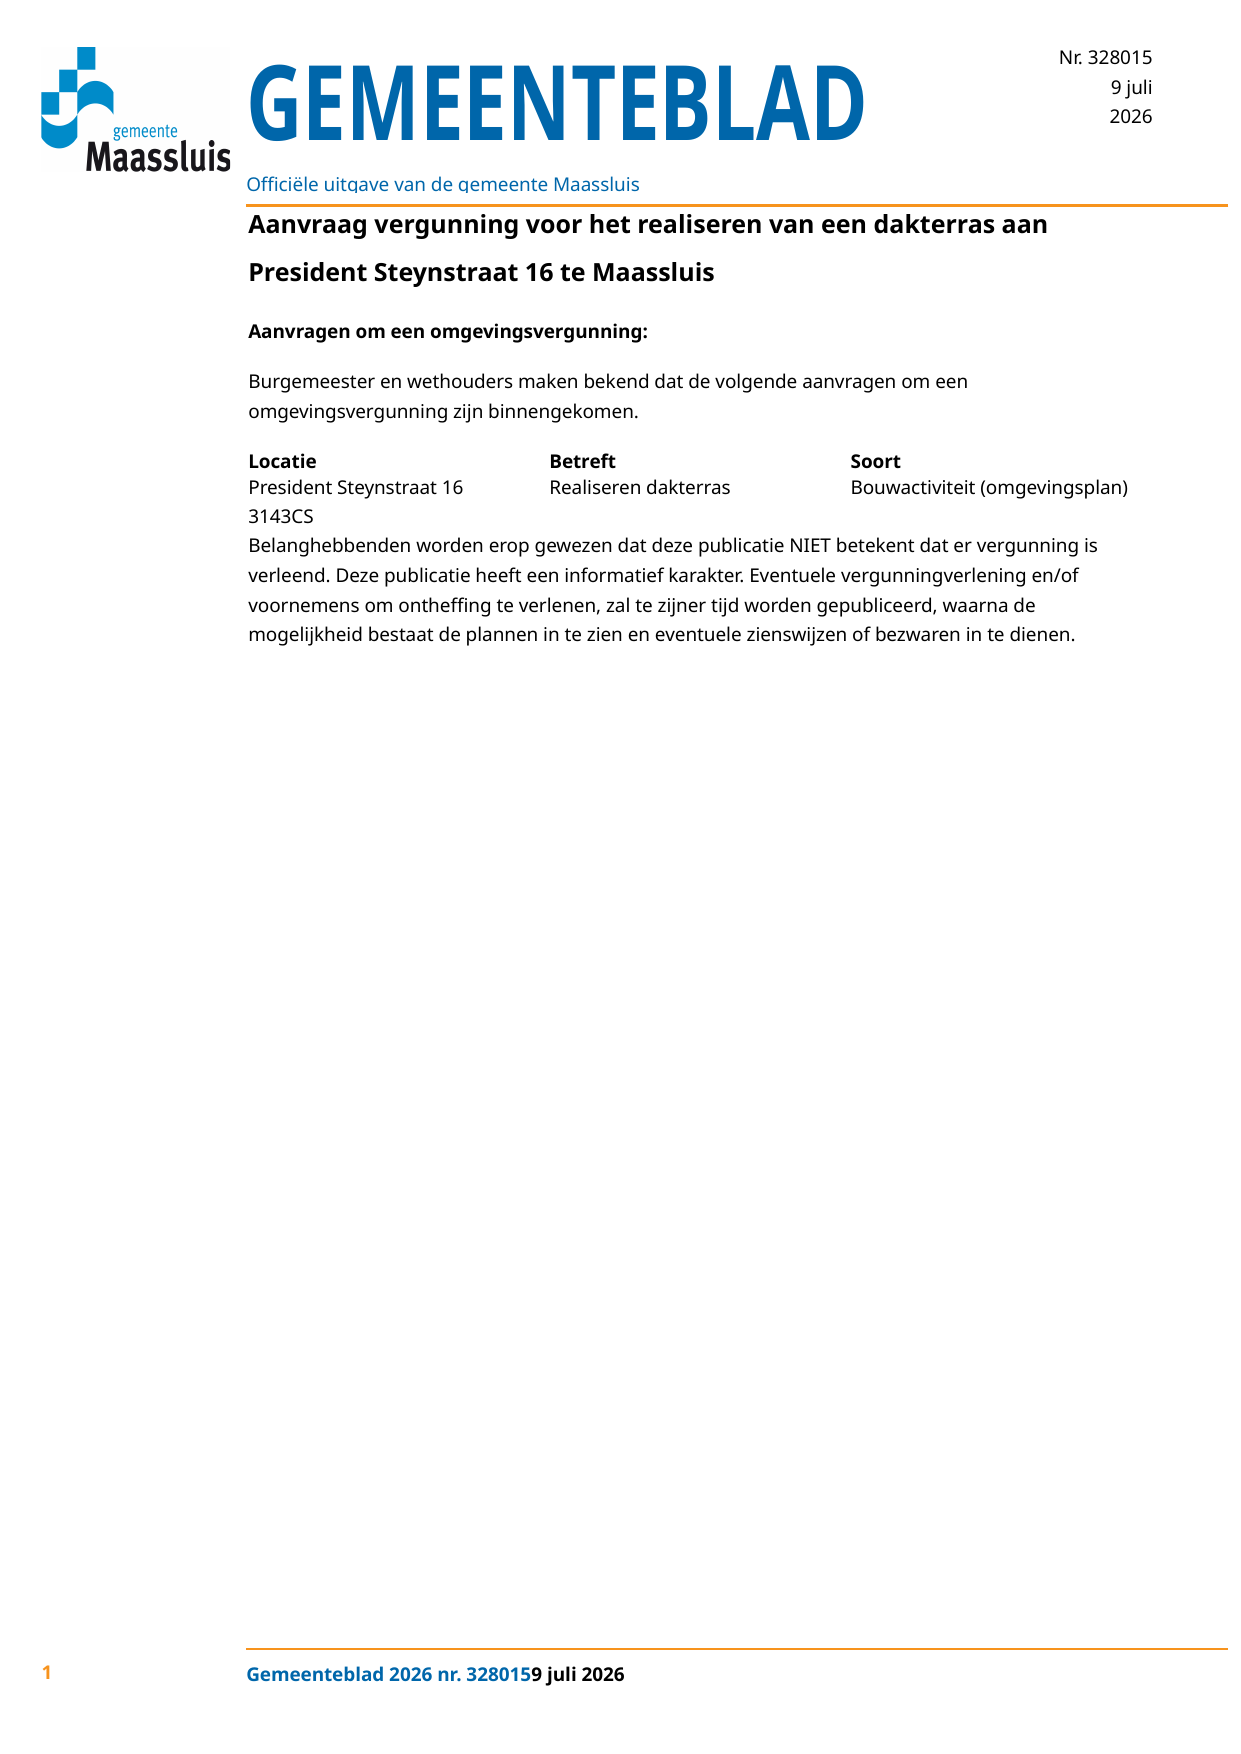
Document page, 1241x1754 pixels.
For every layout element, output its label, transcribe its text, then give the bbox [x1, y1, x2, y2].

text Aanvragen om een omgevingsvergunning: [248, 318, 1152, 344]
picture [41, 47, 77, 92]
table_cell Bouwactiviteit (omgevingsplan) [850, 474, 1152, 529]
text Burgemeester en wethouders maken bekend dat de volgende aanvragen om een omgevingsvergunning zijn binnengekomen. [248, 368, 1152, 424]
text Aanvraag vergunning voor het realiseren van een dakterras aan President Steynstraat 16 te Maassluis [248, 207, 1152, 288]
text Belanghebbenden worden erop gewezen dat deze publicatie NIET betekent dat er vergunning is verleend. Deze publicatie heeft een informatief karakter. Eventuele vergunningverlening en/of voornemens om ontheffing te verlenen, zal te zijner tijd worden gepubliceerd, waarna de mogelijkheid bestaat de plannen in te zien en eventuele zienswijzen of bezwaren in te dienen. [248, 533, 1152, 647]
table_header Locatie [248, 449, 549, 474]
picture [41, 47, 231, 172]
table_header Soort [850, 449, 1152, 474]
table_header Betreft [549, 449, 850, 474]
table_cell President Steynstraat 16 3143CS [248, 474, 549, 529]
table_cell Realiseren dakterras [549, 474, 850, 529]
